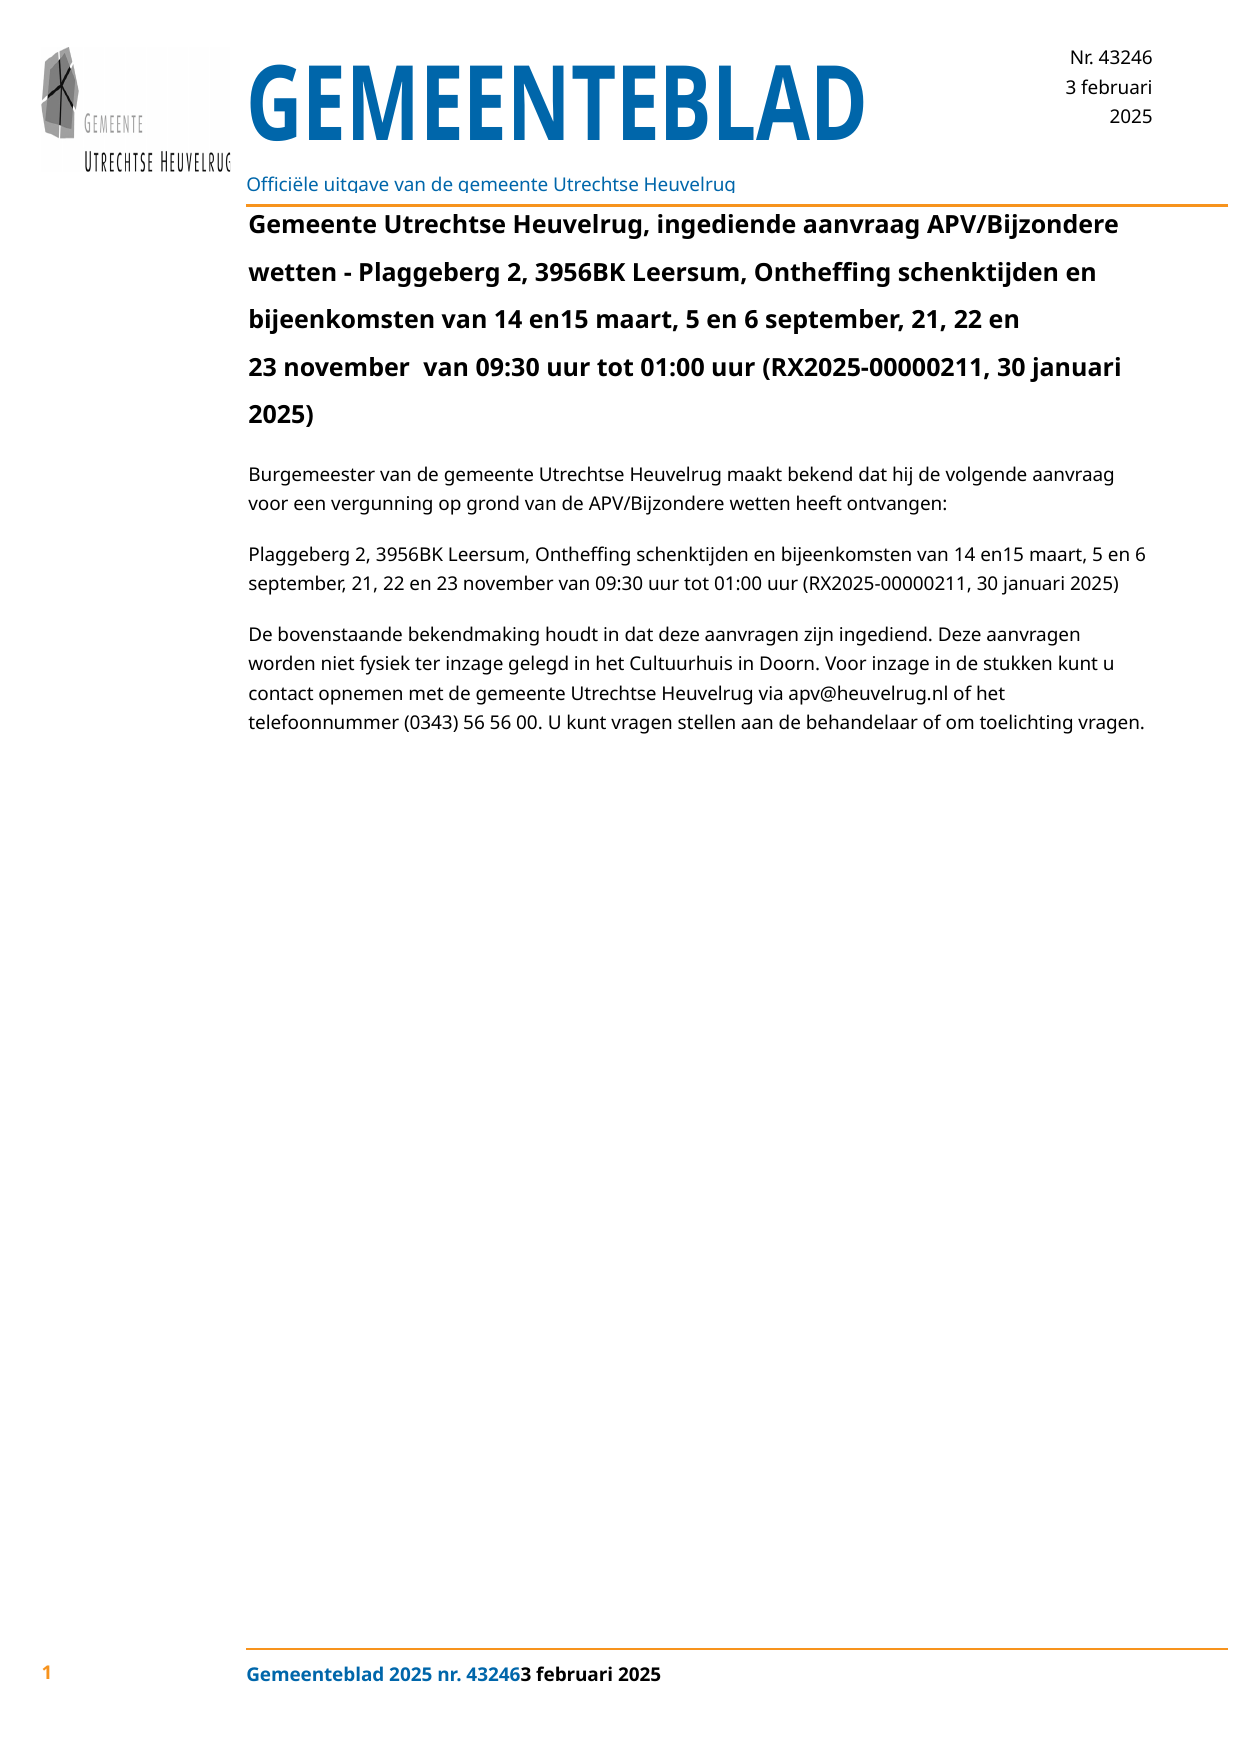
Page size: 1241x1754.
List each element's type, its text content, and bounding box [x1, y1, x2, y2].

text De bovenstaande bekendmaking houdt in dat deze aanvragen zijn ingediend. Deze aanvragen worden niet fysiek ter inzage gelegd in het Cultuurhuis in Doorn. Voor inzage in de stukken kunt u contact opnemen met de gemeente Utrechtse Heuvelrug via apv@heuvelrug.nl of het telefoonnummer (0343) 56 56 00. U kunt vragen stellen aan de behandelaar of om toelichting vragen. [248, 621, 1152, 735]
picture [41, 47, 231, 172]
text Plaggeberg 2, 3956BK Leersum, Ontheffing schenktijden en bijeenkomsten van 14 en15 maart, 5 en 6 september, 21, 22 en 23 november van 09:30 uur tot 01:00 uur (RX2025-00000211, 30 januari 2025) [248, 541, 1152, 596]
text Burgemeester van de gemeente Utrechtse Heuvelrug maakt bekend dat hij de volgende aanvraag voor een vergunning op grond van de APV/Bijzondere wetten heeft ontvangen: [248, 461, 1152, 516]
text Gemeente Utrechtse Heuvelrug, ingediende aanvraag APV/Bijzondere wetten - Plaggeberg 2, 3956BK Leersum, Ontheffing schenktijden en bijeenkomsten van 14 en15 maart, 5 en 6 september, 21, 22 en 23 november van 09:30 uur tot 01:00 uur (RX2025-00000211, 30 januari 2025) [248, 207, 1152, 431]
